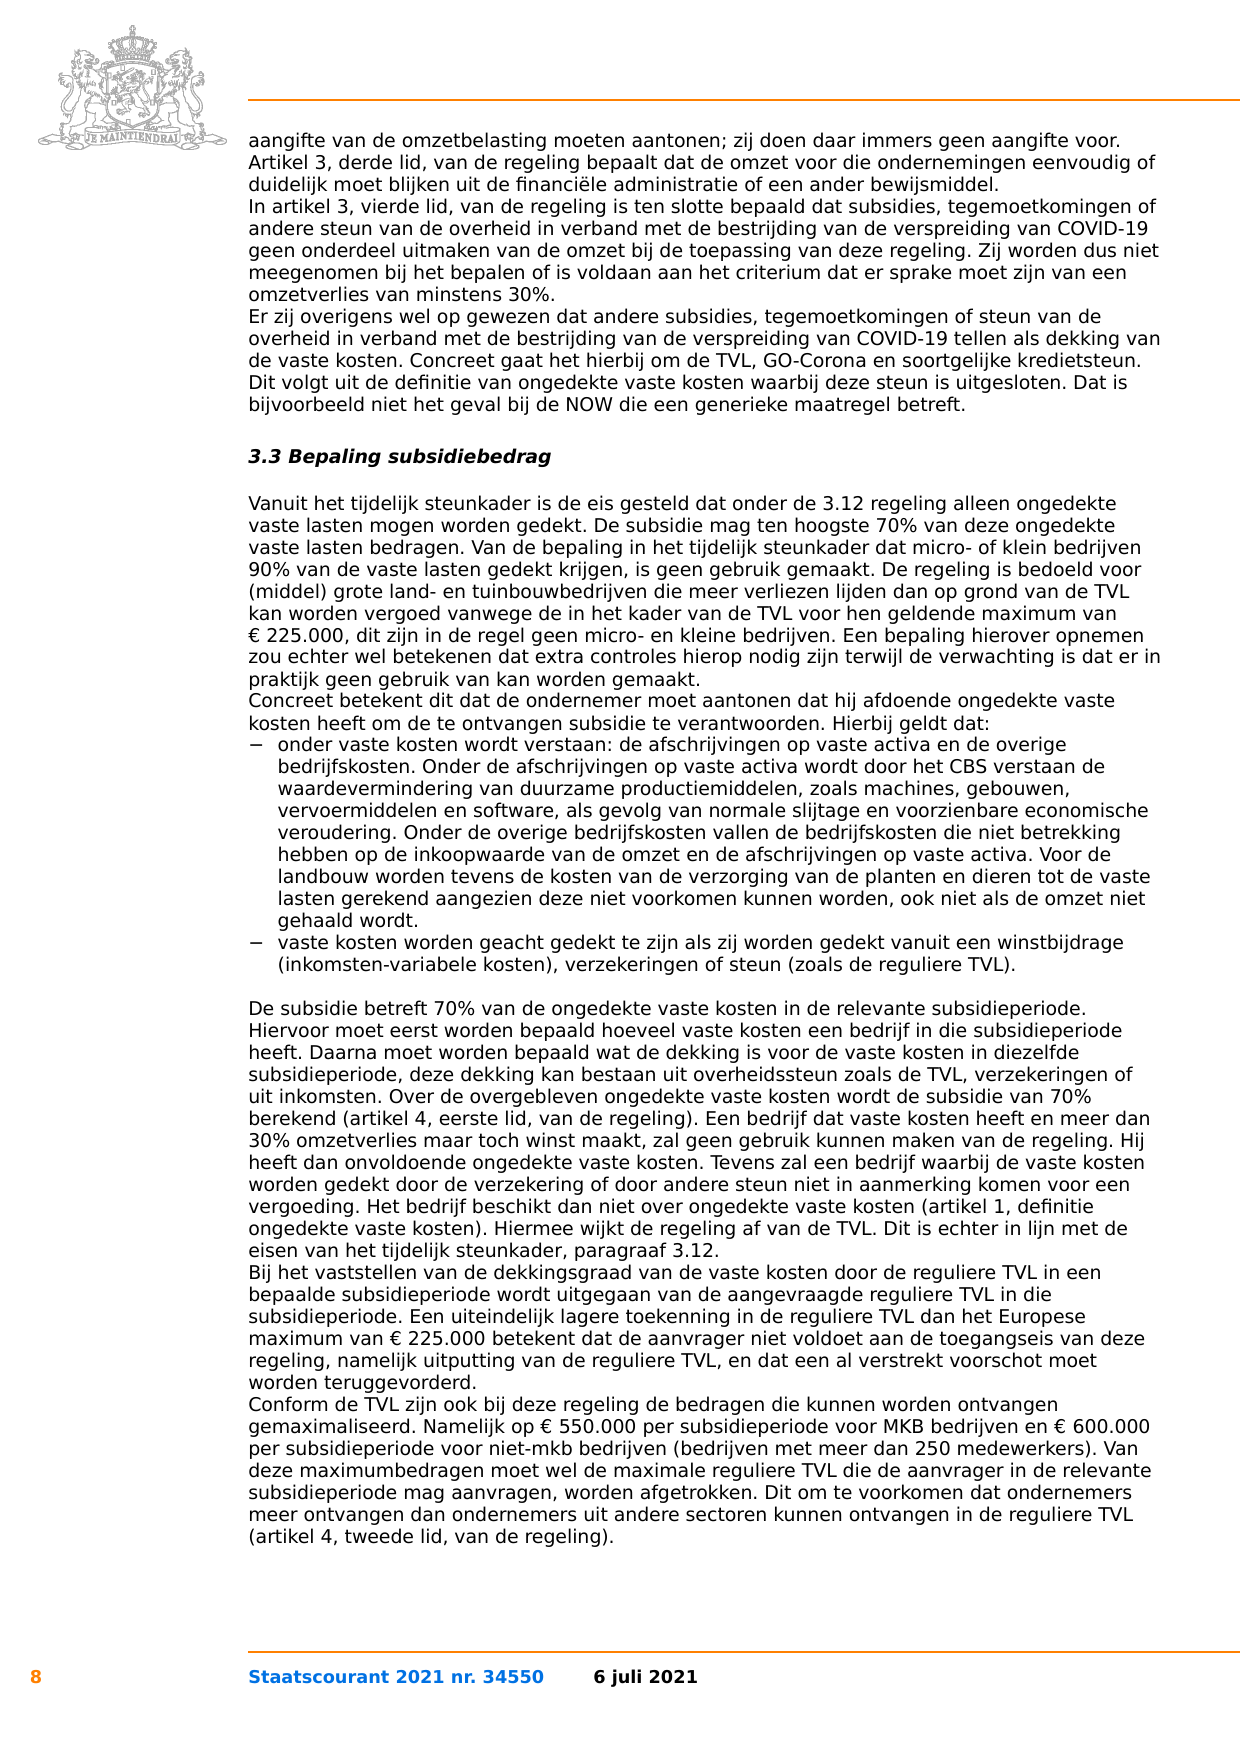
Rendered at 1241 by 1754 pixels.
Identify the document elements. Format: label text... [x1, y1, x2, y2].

text Er zij overigens wel op gewezen dat andere subsidies, tegemoetkomingen of steun van de overheid in verband met de bestrijding van de verspreiding van COVID-19 tellen als dekking van de vaste kosten. Concreet gaat het hierbij om de TVL, GO-Corona en soortgelijke kredietsteun. Dit volgt uit de definitie van ongedekte vaste kosten waarbij deze steun is uitgesloten. Dat is bijvoorbeeld niet het geval bij de NOW die een generieke maatregel betreft. [248, 306, 1163, 416]
text Concreet betekent dit dat de ondernemer moet aantonen dat hij afdoende ongedekte vaste kosten heeft om de te ontvangen subsidie te verantwoorden. Hierbij geldt dat: [248, 690, 1163, 734]
text Vanuit het tijdelijk steunkader is de eis gesteld dat onder de 3.12 regeling alleen ongedekte vaste lasten mogen worden gedekt. De subsidie mag ten hoogste 70% van deze ongedekte vaste lasten bedragen. Van de bepaling in het tijdelijk steunkader dat micro- of klein bedrijven 90% van de vaste lasten gedekt krijgen, is geen gebruik gemaakt. De regeling is bedoeld voor (middel) grote land- en tuinbouwbedrijven die meer verliezen lijden dan op grond van de TVL kan worden vergoed vanwege de in het kader van de TVL voor hen geldende maximum van € 225.000, dit zijn in de regel geen micro- en kleine bedrijven. Een bepaling hierover opnemen zou echter wel betekenen dat extra controles hierop nodig zijn terwijl de verwachting is dat er in praktijk geen gebruik van kan worden gemaakt. [248, 493, 1163, 690]
picture [38, 25, 227, 150]
text In artikel 3, vierde lid, van de regeling is ten slotte bepaald dat subsidies, tegemoetkomingen of andere steun van de overheid in verband met de bestrijding van de verspreiding van COVID-19 geen onderdeel uitmaken van de omzet bij de toepassing van deze regeling. Zij worden dus niet meegenomen bij het bepalen of is voldaan aan het criterium dat er sprake moet zijn van een omzetverlies van minstens 30%. [248, 196, 1163, 306]
text Bij het vaststellen van de dekkingsgraad van de vaste kosten door de reguliere TVL in een bepaalde subsidieperiode wordt uitgegaan van de aangevraagde reguliere TVL in die subsidieperiode. Een uiteindelijk lagere toekenning in de reguliere TVL dan het Europese maximum van € 225.000 betekent dat de aanvrager niet voldoet aan de toegangseis van deze regeling, namelijk uitputting van de reguliere TVL, en dat een al verstrekt voorschot moet worden teruggevorderd. [248, 1262, 1163, 1394]
text Conform de TVL zijn ook bij deze regeling de bedragen die kunnen worden ontvangen gemaximaliseerd. Namelijk op € 550.000 per subsidieperiode voor MKB bedrijven en € 600.000 per subsidieperiode voor niet-mkb bedrijven (bedrijven met meer dan 250 medewerkers). Van deze maximumbedragen moet wel de maximale reguliere TVL die de aanvrager in de relevante subsidieperiode mag aanvragen, worden afgetrokken. Dit om te voorkomen dat ondernemers meer ontvangen dan ondernemers uit andere sectoren kunnen ontvangen in de reguliere TVL (artikel 4, tweede lid, van de regeling). [248, 1394, 1163, 1547]
text De subsidie betreft 70% van de ongedekte vaste kosten in de relevante subsidieperiode. Hiervoor moet eerst worden bepaald hoeveel vaste kosten een bedrijf in die subsidieperiode heeft. Daarna moet worden bepaald wat de dekking is voor de vaste kosten in diezelfde subsidieperiode, deze dekking kan bestaan uit overheidssteun zoals de TVL, verzekeringen of uit inkomsten. Over de overgebleven ongedekte vaste kosten wordt de subsidie van 70% berekend (artikel 4, eerste lid, van de regeling). Een bedrijf dat vaste kosten heeft en meer dan 30% omzetverlies maar toch winst maakt, zal geen gebruik kunnen maken van de regeling. Hij heeft dan onvoldoende ongedekte vaste kosten. Tevens zal een bedrijf waarbij de vaste kosten worden gedekt door de verzekering of door andere steun niet in aanmerking komen voor een vergoeding. Het bedrijf beschikt dan niet over ongedekte vaste kosten (artikel 1, definitie ongedekte vaste kosten). Hiermee wijkt de regeling af van de TVL. Dit is echter in lijn met de eisen van het tijdelijk steunkader, paragraaf 3.12. [248, 998, 1163, 1262]
text − vaste kosten worden geacht gedekt te zijn als zij worden gedekt vanuit een winstbijdrage (inkomsten-variabele kosten), verzekeringen of steun (zoals de reguliere TVL). [248, 932, 1163, 976]
text aangifte van de omzetbelasting moeten aantonen; zij doen daar immers geen aangifte voor. Artikel 3, derde lid, van de regeling bepaalt dat de omzet voor die ondernemingen eenvoudig of duidelijk moet blijken uit de financiële administratie of een ander bewijsmiddel. [248, 130, 1163, 196]
subtitle 3.3 Bepaling subsidiebedrag [248, 446, 1163, 468]
text − onder vaste kosten wordt verstaan: de afschrijvingen op vaste activa en de overige bedrijfskosten. Onder de afschrijvingen op vaste activa wordt door het CBS verstaan de waardevermindering van duurzame productiemiddelen, zoals machines, gebouwen, vervoermiddelen en software, als gevolg van normale slijtage en voorzienbare economische veroudering. Onder de overige bedrijfskosten vallen de bedrijfskosten die niet betrekking hebben op de inkoopwaarde van de omzet en de afschrijvingen op vaste activa. Voor de landbouw worden tevens de kosten van de verzorging van de planten en dieren tot de vaste lasten gerekend aangezien deze niet voorkomen kunnen worden, ook niet als de omzet niet gehaald wordt. [248, 734, 1163, 932]
